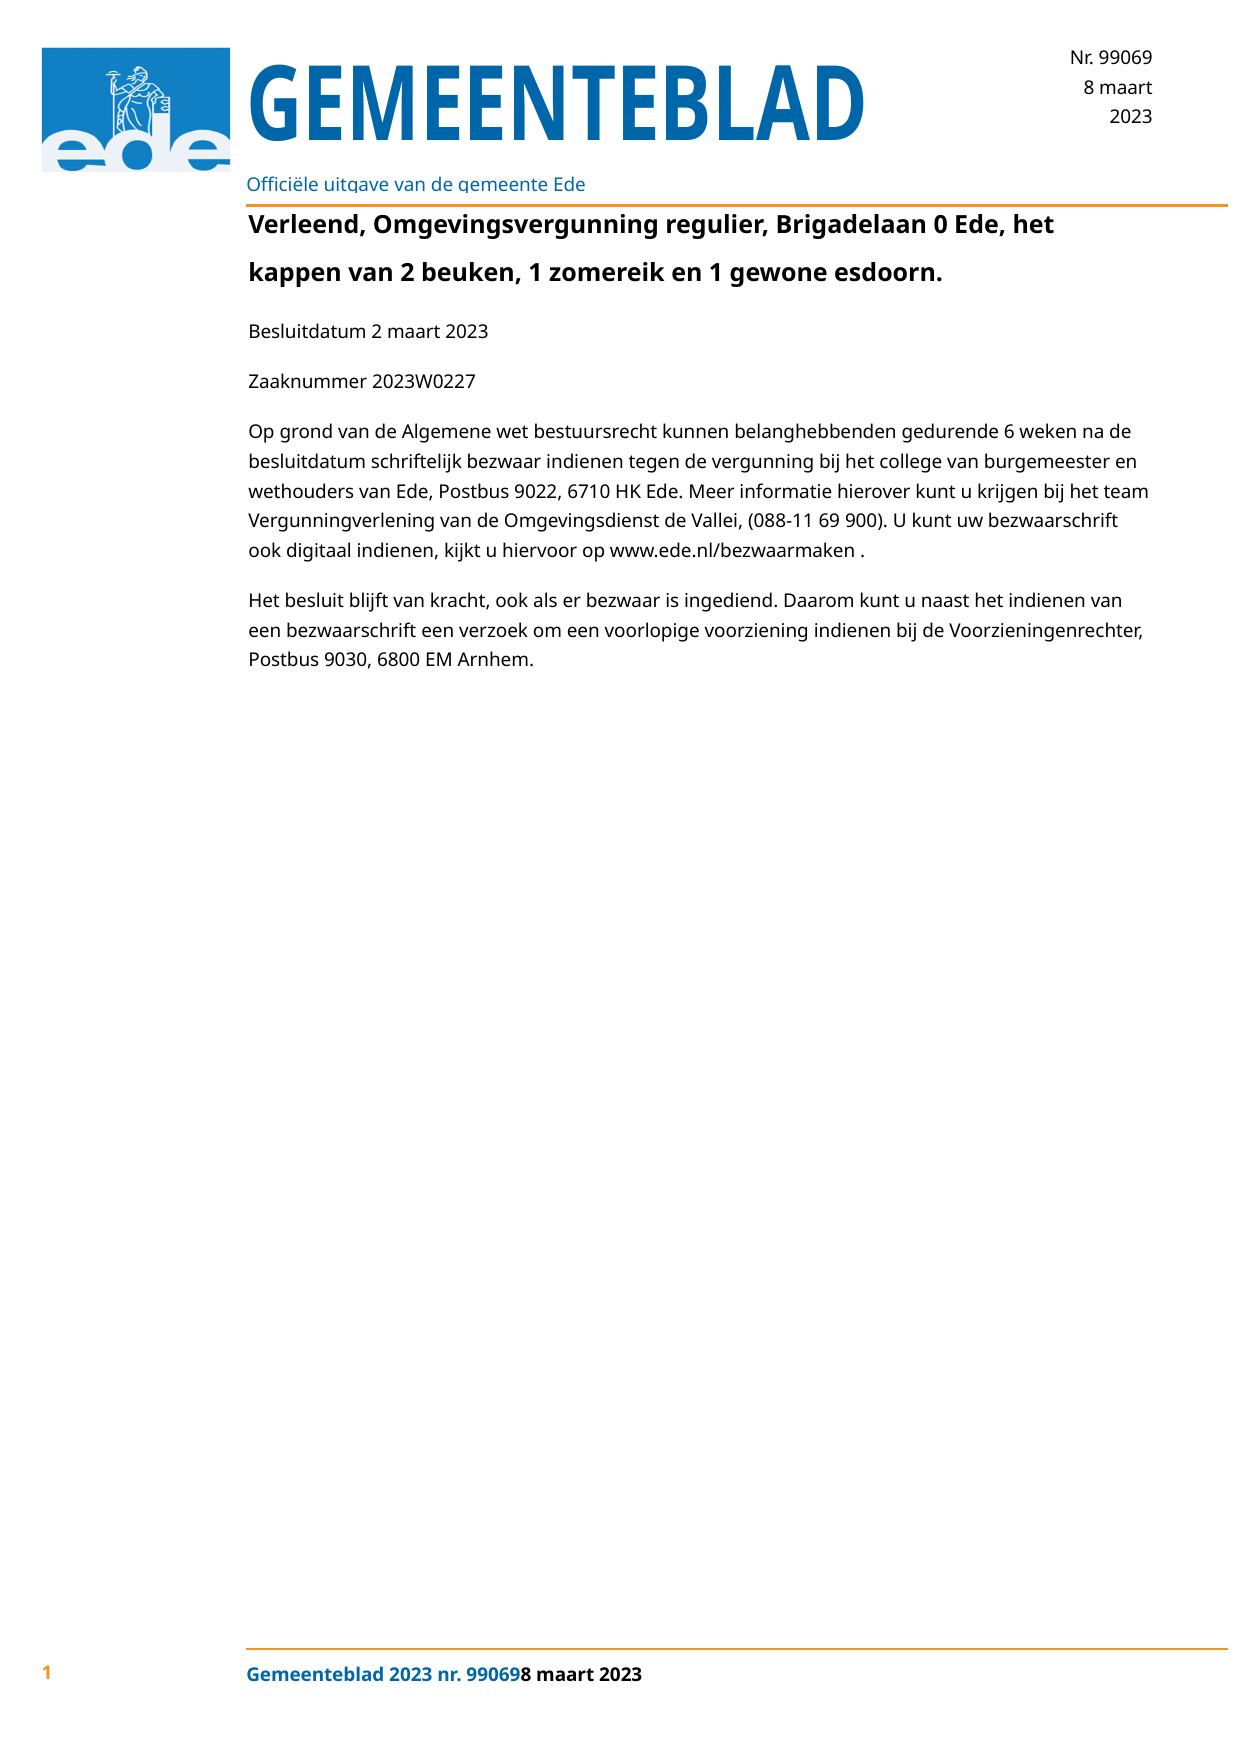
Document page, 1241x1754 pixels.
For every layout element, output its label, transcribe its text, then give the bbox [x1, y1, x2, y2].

text Het besluit blijft van kracht, ook als er bezwaar is ingediend. Daarom kunt u naast het indienen van een bezwaarschrift een verzoek om een voorlopige voorziening indienen bij de Voorzieningenrechter, Postbus 9030, 6800 EM Arnhem. [248, 587, 1152, 672]
picture [41, 47, 231, 172]
text Besluitdatum 2 maart 2023 [248, 318, 1152, 344]
text Zaaknummer 2023W0227 [248, 368, 1152, 394]
text Op grond van de Algemene wet bestuursrecht kunnen belanghebbenden gedurende 6 weken na de besluitdatum schriftelijk bezwaar indienen tegen de vergunning bij het college van burgemeester en wethouders van Ede, Postbus 9022, 6710 HK Ede. Meer informatie hierover kunt u krijgen bij het team Vergunningverlening van de Omgevingsdienst de Vallei, (088-11 69 900). U kunt uw bezwaarschrift ook digitaal indienen, kijkt u hiervoor op www.ede.nl/bezwaarmaken . [248, 419, 1152, 563]
text Verleend, Omgevingsvergunning regulier, Brigadelaan 0 Ede, het kappen van 2 beuken, 1 zomereik en 1 gewone esdoorn. [248, 207, 1152, 288]
